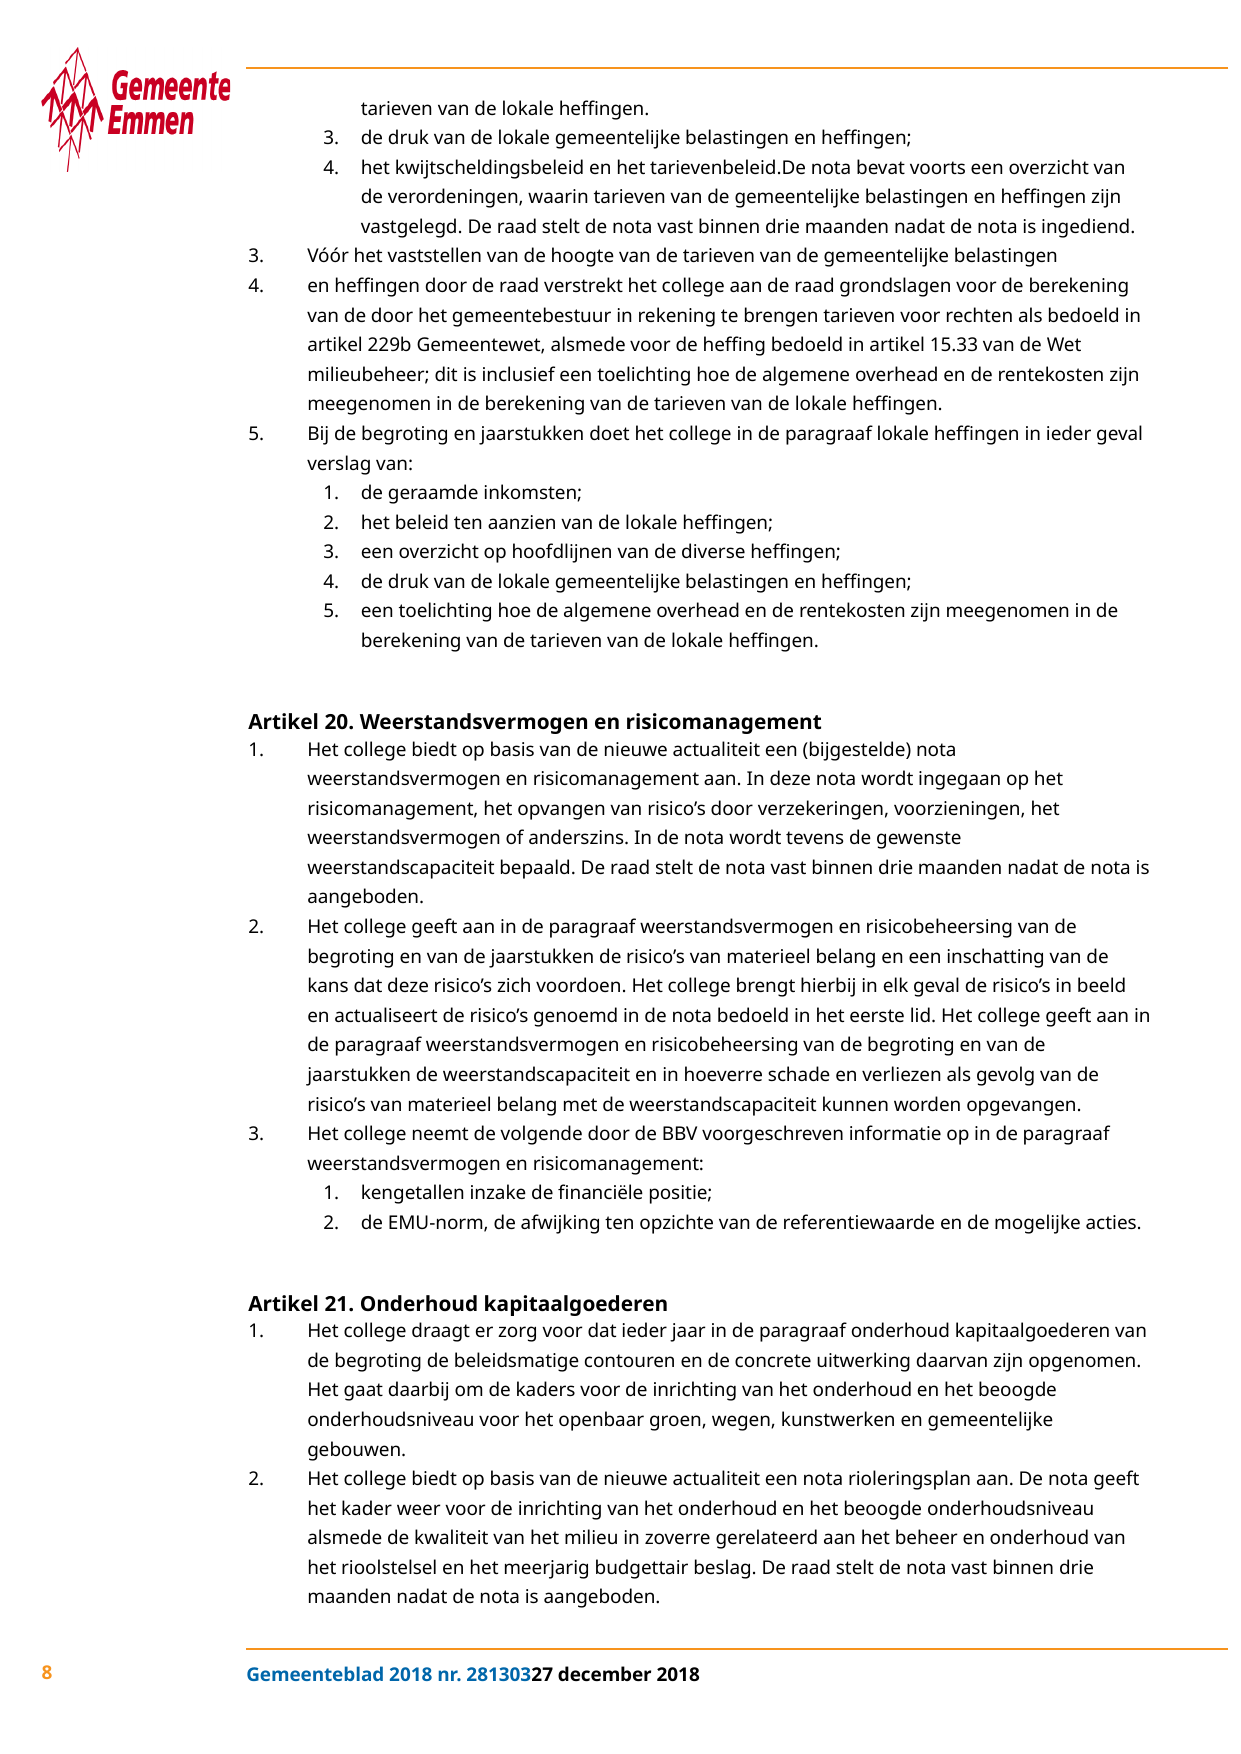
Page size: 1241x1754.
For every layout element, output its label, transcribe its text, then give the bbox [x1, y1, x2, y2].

list Vóór het vaststellen van de hoogte van de tarieven van de gemeentelijke belastingen [248, 243, 1152, 268]
list Bij de begroting en jaarstukken doet het college in de paragraaf lokale heffingen in ieder geval verslag van: [248, 420, 1152, 476]
list Het college geeft aan in de paragraaf weerstandsvermogen en risicobeheersing van de begroting en van de jaarstukken de risico’s van materieel belang en een inschatting van de kans dat deze risico’s zich voordoen. Het college brengt hierbij in elk geval de risico’s in beeld en actualiseert de risico’s genoemd in de nota bedoeld in het eerste lid. Het college geeft aan in de paragraaf weerstandsvermogen en risicobeheersing van de begroting en van de jaarstukken de weerstandscapaciteit en in hoeverre schade en verliezen als gevolg van de risico’s van materieel belang met de weerstandscapaciteit kunnen worden opgevangen. [248, 913, 1152, 1116]
list Het college biedt op basis van de nieuwe actualiteit een nota rioleringsplan aan. De nota geeft het kader weer voor de inrichting van het onderhoud en het beoogde onderhoudsniveau alsmede de kwaliteit van het milieu in zoverre gerelateerd aan het beheer en onderhoud van het rioolstelsel en het meerjarig budgettair beslag. De raad stelt de nota vast binnen drie maanden nadat de nota is aangeboden. [248, 1465, 1152, 1609]
list Het college draagt er zorg voor dat ieder jaar in de paragraaf onderhoud kapitaalgoederen van de begroting de beleidsmatige contouren en de concrete uitwerking daarvan zijn opgenomen. Het gaat daarbij om de kaders voor de inrichting van het onderhoud en het beoogde onderhoudsniveau voor het openbaar groen, wegen, kunstwerken en gemeentelijke gebouwen. [248, 1317, 1152, 1462]
list en heffingen door de raad verstrekt het college aan de raad grondslagen voor de berekening van de door het gemeentebestuur in rekening te brengen tarieven voor rechten als bedoeld in artikel 229b Gemeentewet, alsmede voor de heffing bedoeld in artikel 15.33 van de Wet milieubeheer; dit is inclusief een toelichting hoe de algemene overhead en de rentekosten zijn meegenomen in de berekening van de tarieven van de lokale heffingen. [248, 272, 1152, 416]
list Het college biedt op basis van de nieuwe actualiteit een (bijgestelde) nota weerstandsvermogen en risicomanagement aan. In deze nota wordt ingegaan op het risicomanagement, het opvangen van risico’s door verzekeringen, voorzieningen, het weerstandsvermogen of anderszins. In de nota wordt tevens de gewenste weerstandscapaciteit bepaald. De raad stelt de nota vast binnen drie maanden nadat de nota is aangeboden. [248, 736, 1152, 909]
list kengetallen inzake de financiële positie; [323, 1179, 1152, 1205]
list een overzicht op hoofdlijnen van de diverse heffingen; [323, 538, 1152, 564]
text Artikel 20. Weerstandsvermogen en risicomanagement [248, 707, 1152, 736]
list een toelichting hoe de algemene overhead en de rentekosten zijn meegenomen in de berekening van de tarieven van de lokale heffingen. [323, 598, 1152, 653]
list tarieven van de lokale heffingen. [323, 95, 1152, 121]
list het kwijtscheldingsbeleid en het tarievenbeleid.De nota bevat voorts een overzicht van de verordeningen, waarin tarieven van de gemeentelijke belastingen en heffingen zijn vastgelegd. De raad stelt de nota vast binnen drie maanden nadat de nota is ingediend. [323, 154, 1152, 239]
list de EMU-norm, de afwijking ten opzichte van de referentiewaarde en de mogelijke acties. [323, 1209, 1152, 1235]
list Het college neemt de volgende door de BBV voorgeschreven informatie op in de paragraaf weerstandsvermogen en risicomanagement: [248, 1120, 1152, 1176]
list de geraamde inkomsten; [323, 479, 1152, 505]
picture [41, 47, 231, 172]
list de druk van de lokale gemeentelijke belastingen en heffingen; [323, 568, 1152, 594]
text Artikel 21. Onderhoud kapitaalgoederen [248, 1289, 1152, 1317]
list het beleid ten aanzien van de lokale heffingen; [323, 509, 1152, 535]
list de druk van de lokale gemeentelijke belastingen en heffingen; [323, 124, 1152, 150]
